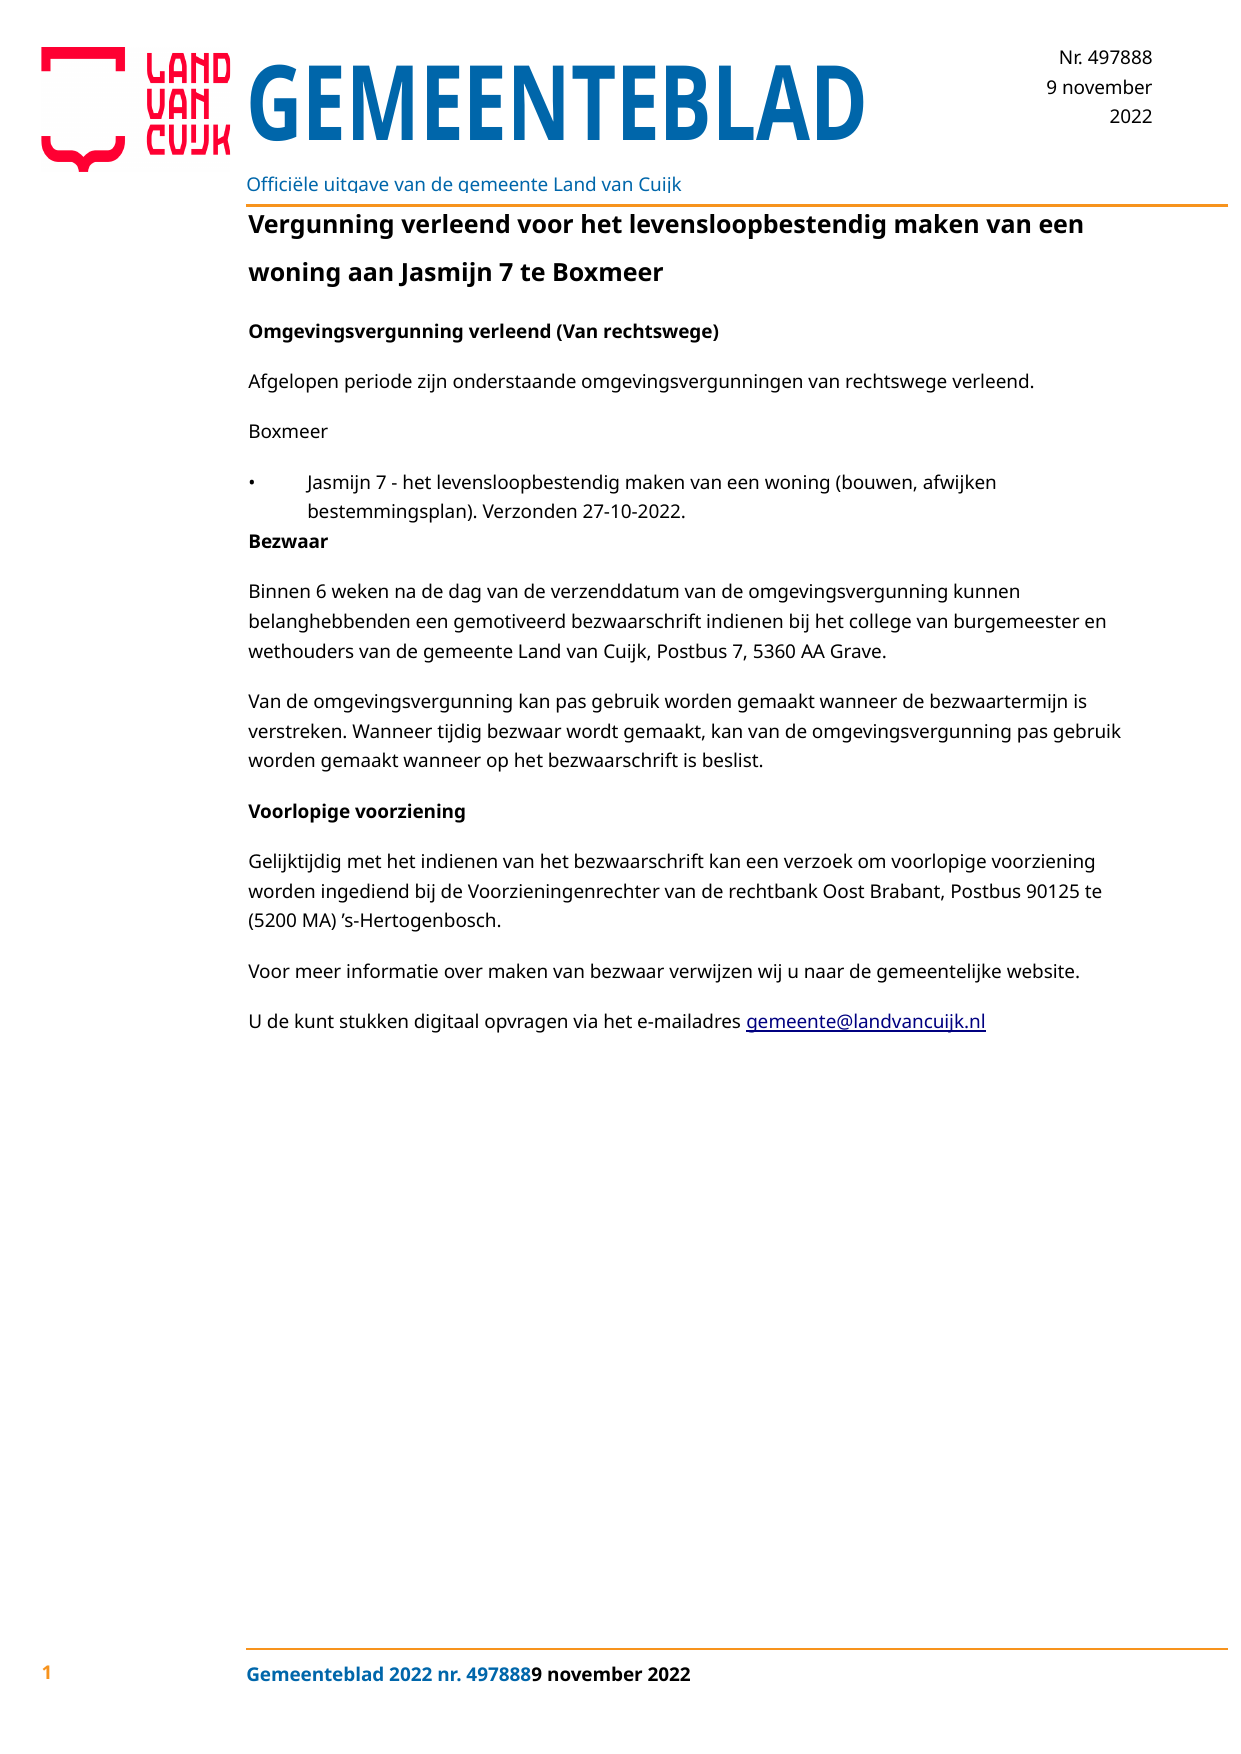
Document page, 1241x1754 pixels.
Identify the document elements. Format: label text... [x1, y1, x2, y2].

text Boxmeer [248, 419, 1152, 444]
text Voor meer informatie over maken van bezwaar verwijzen wij u naar de gemeentelijke website. [248, 958, 1152, 984]
text Gelijktijdig met het indienen van het bezwaarschrift kan een verzoek om voorlopige voorziening worden ingediend bij de Voorzieningenrechter van de rechtbank Oost Brabant, Postbus 90125 te (5200 MA) ’s-Hertogenbosch. [248, 848, 1152, 933]
text Vergunning verleend voor het levensloopbestendig maken van een woning aan Jasmijn 7 te Boxmeer [248, 207, 1152, 288]
text Voorlopige voorziening [248, 798, 1152, 824]
text Binnen 6 weken na de dag van de verzenddatum van de omgevingsvergunning kunnen belanghebbenden een gemotiveerd bezwaarschrift indienen bij het college van burgemeester en wethouders van de gemeente Land van Cuijk, Postbus 7, 5360 AA Grave. [248, 579, 1152, 664]
picture [41, 47, 231, 172]
text Van de omgevingsvergunning kan pas gebruik worden gemaakt wanneer de bezwaartermijn is verstreken. Wanneer tijdig bezwaar wordt gemaakt, kan van de omgevingsvergunning pas gebruik worden gemaakt wanneer op het bezwaarschrift is beslist. [248, 688, 1152, 773]
text Bezwaar [248, 528, 1152, 554]
text Afgelopen periode zijn onderstaande omgevingsvergunningen van rechtswege verleend. [248, 368, 1152, 394]
list Jasmijn 7 - het levensloopbestendig maken van een woning (bouwen, afwijken bestemmingsplan). Verzonden 27-10-2022. [248, 469, 1152, 524]
text Omgevingsvergunning verleend (Van rechtswege) [248, 318, 1152, 344]
text U de kunt stukken digitaal opvragen via het e-mailadres gemeente@landvancuijk.nl [248, 1008, 1152, 1034]
